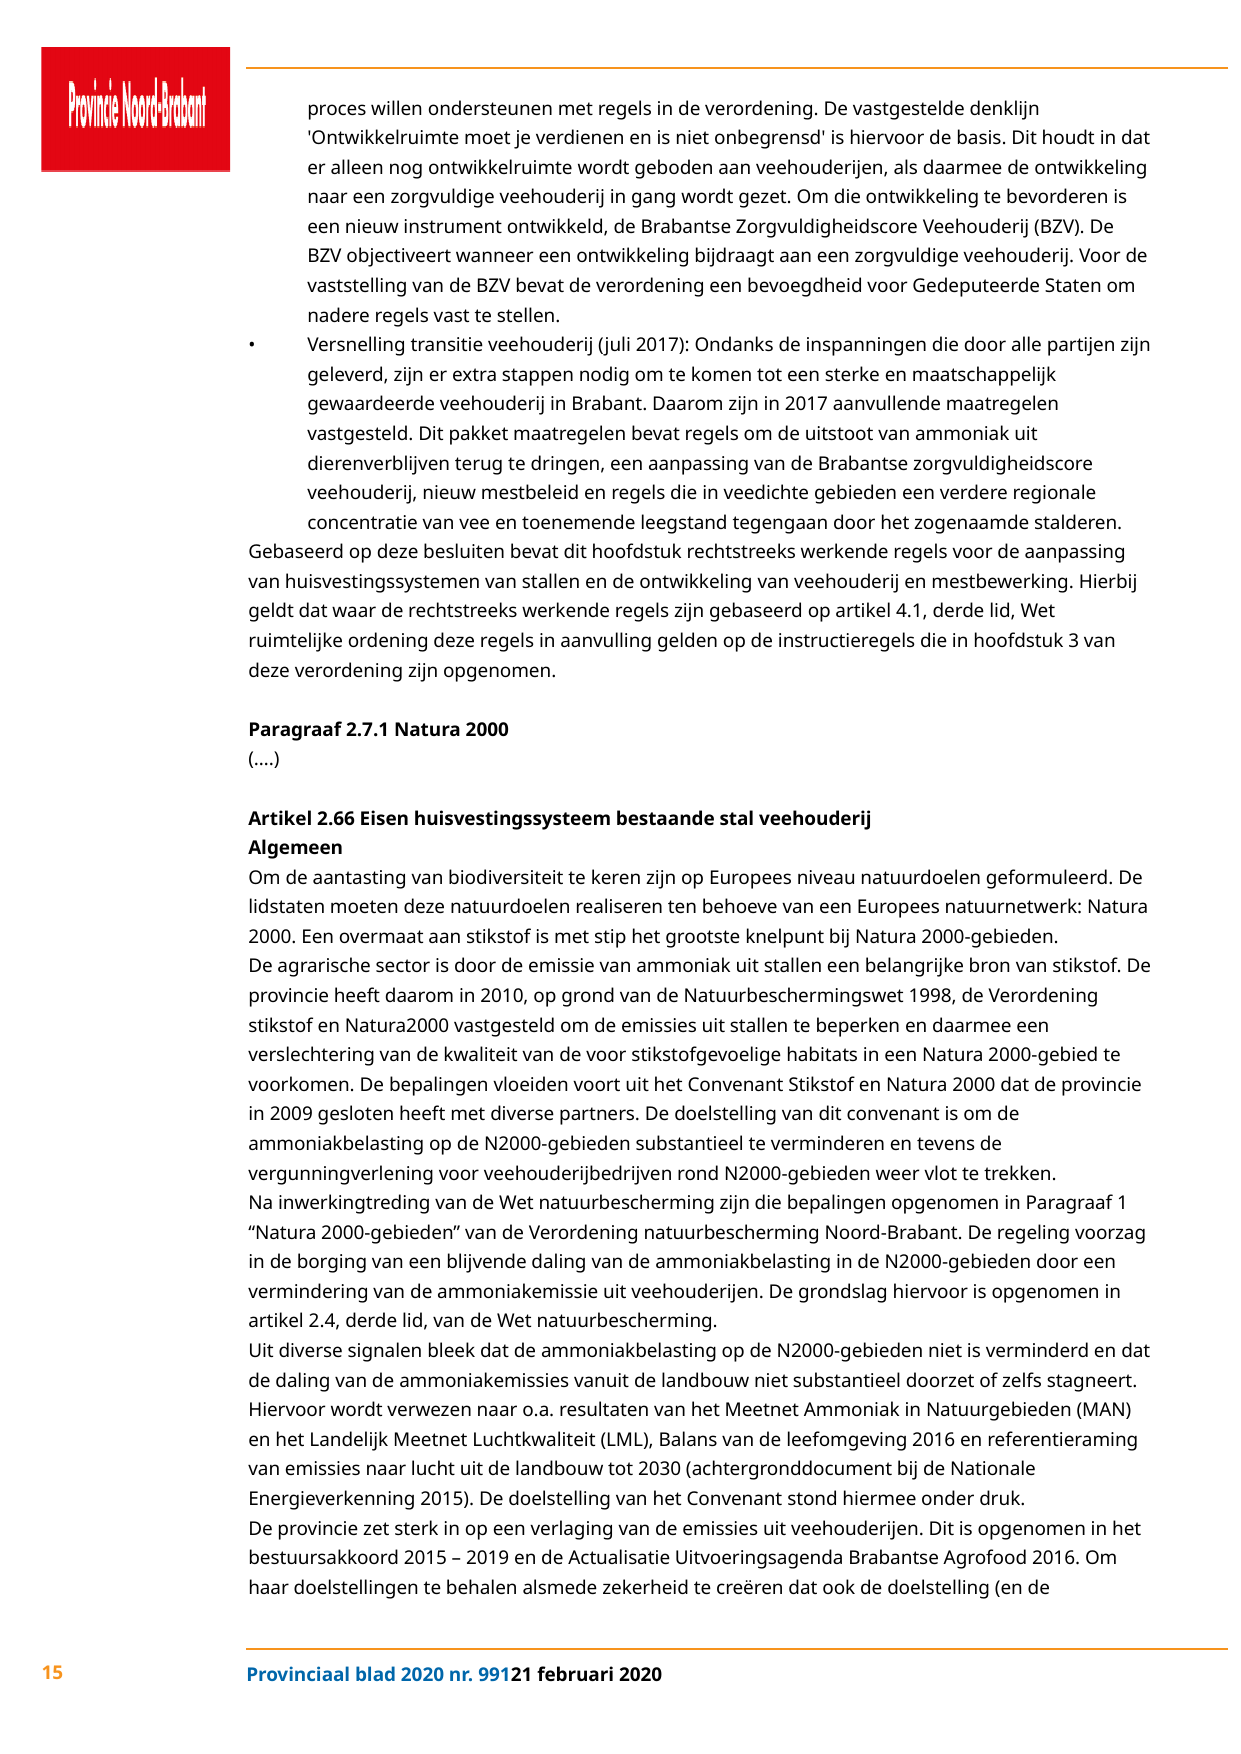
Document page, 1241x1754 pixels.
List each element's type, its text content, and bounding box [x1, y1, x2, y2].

text Uit diverse signalen bleek dat de ammoniakbelasting op de N2000-gebieden niet is verminderd en dat de daling van de ammoniakemissies vanuit de landbouw niet substantieel doorzet of zelfs stagneert. Hiervoor wordt verwezen naar o.a. resultaten van het Meetnet Ammoniak in Natuurgebieden (MAN) en het Landelijk Meetnet Luchtkwaliteit (LML), Balans van de leefomgeving 2016 en referentieraming van emissies naar lucht uit de landbouw tot 2030 (achtergronddocument bij de Nationale Energieverkenning 2015). De doelstelling van het Convenant stond hiermee onder druk. [248, 1337, 1152, 1511]
list Versnelling transitie veehouderij (juli 2017): Ondanks de inspanningen die door alle partijen zijn geleverd, zijn er extra stappen nodig om te komen tot een sterke en maatschappelijk gewaardeerde veehouderij in Brabant. Daarom zijn in 2017 aanvullende maatregelen vastgesteld. Dit pakket maatregelen bevat regels om de uitstoot van ammoniak uit dierenverblijven terug te dringen, een aanpassing van de Brabantse zorgvuldigheidscore veehouderij, nieuw mestbeleid en regels die in veedichte gebieden een verdere regionale concentratie van vee en toenemende leegstand tegengaan door het zogenaamde stalderen. [248, 331, 1152, 535]
picture [41, 47, 231, 172]
list proces willen ondersteunen met regels in de verordening. De vastgestelde denklijn 'Ontwikkelruimte moet je verdienen en is niet onbegrensd' is hiervoor de basis. Dit houdt in dat er alleen nog ontwikkelruimte wordt geboden aan veehouderijen, als daarmee de ontwikkeling naar een zorgvuldige veehouderij in gang wordt gezet. Om die ontwikkeling te bevorderen is een nieuw instrument ontwikkeld, de Brabantse Zorgvuldigheidscore Veehouderij (BZV). De BZV objectiveert wanneer een ontwikkeling bijdraagt aan een zorgvuldige veehouderij. Voor de vaststelling van de BZV bevat de verordening een bevoegdheid voor Gedeputeerde Staten om nadere regels vast te stellen. [248, 95, 1152, 328]
text Paragraaf 2.7.1 Natura 2000 [248, 716, 1152, 742]
text De provincie zet sterk in op een verlaging van de emissies uit veehouderijen. Dit is opgenomen in het bestuursakkoord 2015 – 2019 en de Actualisatie Uitvoeringsagenda Brabantse Agrofood 2016. Om haar doelstellingen te behalen alsmede zekerheid te creëren dat ook de doelstelling (en de [248, 1515, 1152, 1600]
text Artikel 2.66 Eisen huisvestingssysteem bestaande stal veehouderij [248, 805, 1152, 831]
text Na inwerkingtreding van de Wet natuurbescherming zijn die bepalingen opgenomen in Paragraaf 1 “Natura 2000-gebieden” van de Verordening natuurbescherming Noord-Brabant. De regeling voorzag in de borging van een blijvende daling van de ammoniakbelasting in de N2000-gebieden door een vermindering van de ammoniakemissie uit veehouderijen. De grondslag hiervoor is opgenomen in artikel 2.4, derde lid, van de Wet natuurbescherming. [248, 1189, 1152, 1333]
text De agrarische sector is door de emissie van ammoniak uit stallen een belangrijke bron van stikstof. De provincie heeft daarom in 2010, op grond van de Natuurbeschermingswet 1998, de Verordening stikstof en Natura2000 vastgesteld om de emissies uit stallen te beperken en daarmee een verslechtering van de kwaliteit van de voor stikstofgevoelige habitats in een Natura 2000-gebied te voorkomen. De bepalingen vloeiden voort uit het Convenant Stikstof en Natura 2000 dat de provincie in 2009 gesloten heeft met diverse partners. De doelstelling van dit convenant is om de ammoniakbelasting op de N2000-gebieden substantieel te verminderen en tevens de vergunningverlening voor veehouderijbedrijven rond N2000-gebieden weer vlot te trekken. [248, 953, 1152, 1186]
text (….) [248, 746, 1152, 771]
text Gebaseerd op deze besluiten bevat dit hoofdstuk rechtstreeks werkende regels voor de aanpassing van huisvestingssystemen van stallen en de ontwikkeling van veehouderij en mestbewerking. Hierbij geldt dat waar de rechtstreeks werkende regels zijn gebaseerd op artikel 4.1, derde lid, Wet ruimtelijke ordening deze regels in aanvulling gelden op de instructieregels die in hoofdstuk 3 van deze verordening zijn opgenomen. [248, 538, 1152, 683]
text Algemeen [248, 834, 1152, 860]
text Om de aantasting van biodiversiteit te keren zijn op Europees niveau natuurdoelen geformuleerd. De lidstaten moeten deze natuurdoelen realiseren ten behoeve van een Europees natuurnetwerk: Natura 2000. Een overmaat aan stikstof is met stip het grootste knelpunt bij Natura 2000-gebieden. [248, 864, 1152, 949]
